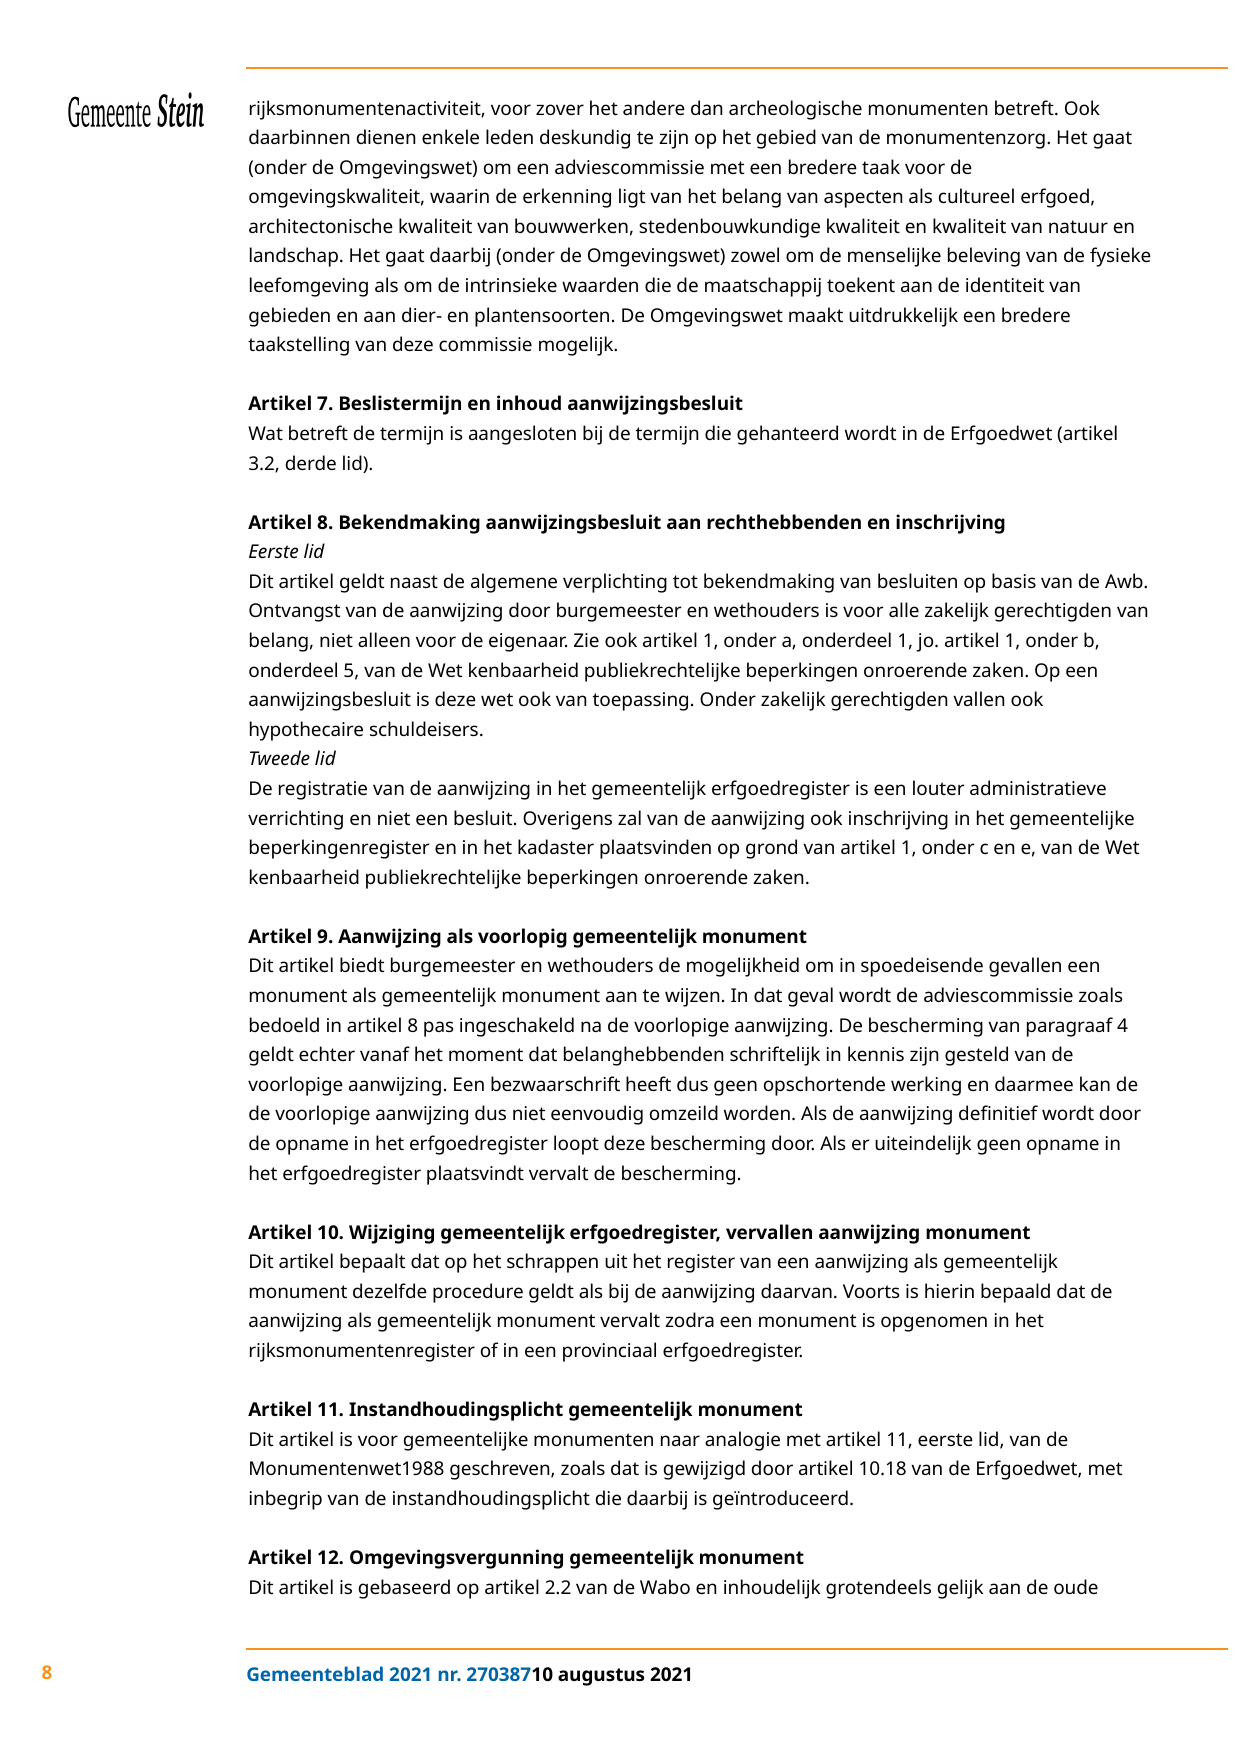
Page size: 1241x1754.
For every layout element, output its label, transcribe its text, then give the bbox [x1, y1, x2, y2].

text Dit artikel is voor gemeentelijke monumenten naar analogie met artikel 11, eerste lid, van de Monumentenwet1988 geschreven, zoals dat is gewijzigd door artikel 10.18 van de Erfgoedwet, met inbegrip van de instandhoudingsplicht die daarbij is geïntroduceerd. [248, 1426, 1152, 1511]
text Dit artikel is gebaseerd op artikel 2.2 van de Wabo en inhoudelijk grotendeels gelijk aan de oude [248, 1574, 1152, 1600]
text Artikel 10. Wijziging gemeentelijk erfgoedregister, vervallen aanwijzing monument [248, 1219, 1152, 1245]
text rijksmonumentenactiviteit, voor zover het andere dan archeologische monumenten betreft. Ook daarbinnen dienen enkele leden deskundig te zijn op het gebied van de monumentenzorg. Het gaat (onder de Omgevingswet) om een adviescommissie met een bredere taak voor de omgevingskwaliteit, waarin de erkenning ligt van het belang van aspecten als cultureel erfgoed, architectonische kwaliteit van bouwwerken, stedenbouwkundige kwaliteit en kwaliteit van natuur en landschap. Het gaat daarbij (onder de Omgevingswet) zowel om de menselijke beleving van de fysieke leefomgeving als om de intrinsieke waarden die de maatschappij toekent aan de identiteit van gebieden en aan dier- en plantensoorten. De Omgevingswet maakt uitdrukkelijk een bredere taakstelling van deze commissie mogelijk. [248, 95, 1152, 357]
text Tweede lid [248, 746, 1152, 771]
text Dit artikel bepaalt dat op het schrappen uit het register van een aanwijzing als gemeentelijk monument dezelfde procedure geldt als bij de aanwijzing daarvan. Voorts is hierin bepaald dat de aanwijzing als gemeentelijk monument vervalt zodra een monument is opgenomen in het rijksmonumentenregister of in een provinciaal erfgoedregister. [248, 1248, 1152, 1363]
text Artikel 12. Omgevingsvergunning gemeentelijk monument [248, 1544, 1152, 1570]
text Dit artikel biedt burgemeester en wethouders de mogelijkheid om in spoedeisende gevallen een monument als gemeentelijk monument aan te wijzen. In dat geval wordt de adviescommissie zoals bedoeld in artikel 8 pas ingeschakeld na de voorlopige aanwijzing. De bescherming van paragraaf 4 geldt echter vanaf het moment dat belanghebbenden schriftelijk in kennis zijn gesteld van de voorlopige aanwijzing. Een bezwaarschrift heeft dus geen opschortende werking en daarmee kan de de voorlopige aanwijzing dus niet eenvoudig omzeild worden. Als de aanwijzing definitief wordt door de opname in het erfgoedregister loopt deze bescherming door. Als er uiteindelijk geen opname in het erfgoedregister plaatsvindt vervalt de bescherming. [248, 953, 1152, 1186]
text Artikel 11. Instandhoudingsplicht gemeentelijk monument [248, 1396, 1152, 1422]
text Artikel 8. Bekendmaking aanwijzingsbesluit aan rechthebbenden en inschrijving [248, 509, 1152, 535]
text Dit artikel geldt naast de algemene verplichting tot bekendmaking van besluiten op basis van de Awb. Ontvangst van de aanwijzing door burgemeester en wethouders is voor alle zakelijk gerechtigden van belang, niet alleen voor de eigenaar. Zie ook artikel 1, onder a, onderdeel 1, jo. artikel 1, onder b, onderdeel 5, van de Wet kenbaarheid publiekrechtelijke beperkingen onroerende zaken. Op een aanwijzingsbesluit is deze wet ook van toepassing. Onder zakelijk gerechtigden vallen ook hypothecaire schuldeisers. [248, 568, 1152, 742]
text Artikel 9. Aanwijzing als voorlopig gemeentelijk monument [248, 923, 1152, 949]
text Wat betreft de termijn is aangesloten bij de termijn die gehanteerd wordt in de Erfgoedwet (artikel [248, 420, 1152, 446]
text 3.2, derde lid). [248, 450, 1152, 476]
text Artikel 7. Beslistermijn en inhoud aanwijzingsbesluit [248, 391, 1152, 416]
text Eerste lid [248, 538, 1152, 564]
text De registratie van de aanwijzing in het gemeentelijk erfgoedregister is een louter administratieve verrichting en niet een besluit. Overigens zal van de aanwijzing ook inschrijving in het gemeentelijke beperkingenregister en in het kadaster plaatsvinden op grond van artikel 1, onder c en e, van de Wet kenbaarheid publiekrechtelijke beperkingen onroerende zaken. [248, 775, 1152, 890]
picture [41, 47, 231, 172]
